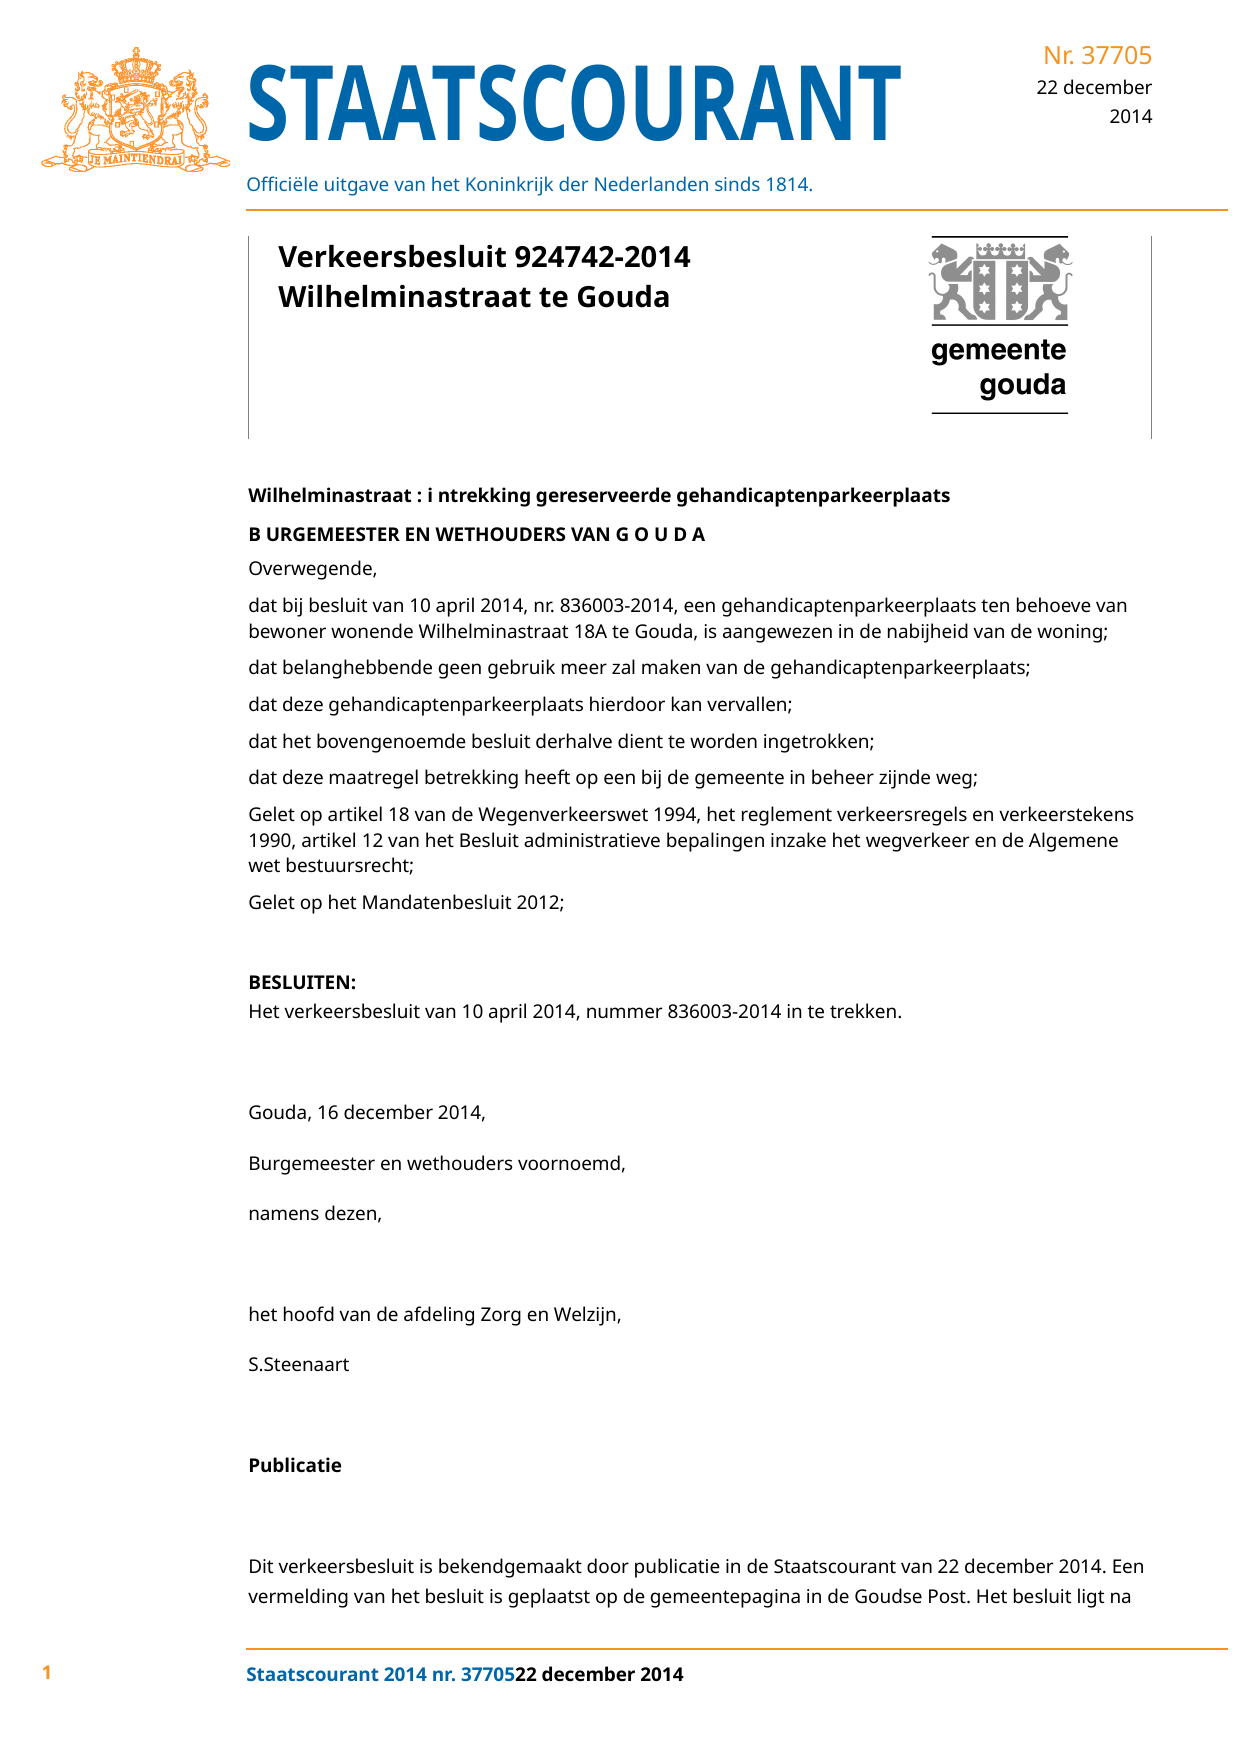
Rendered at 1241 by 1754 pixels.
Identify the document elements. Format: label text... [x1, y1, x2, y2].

text dat belanghebbende geen gebruik meer zal maken van de gehandicaptenparkeerplaats; [248, 654, 1152, 680]
text Overwegende, [248, 556, 1152, 581]
picture [41, 47, 231, 172]
text Publicatie [248, 1452, 1152, 1478]
text Burgemeester en wethouders voornoemd, [248, 1150, 1152, 1176]
text Dit verkeersbesluit is bekendgemaakt door publicatie in de Staatscourant van 22 december 2014. Een vermelding van het besluit is geplaatst op de gemeentepagina in de Goudse Post. Het besluit ligt na [248, 1553, 1152, 1609]
text dat het bovengenoemde besluit derhalve dient te worden ingetrokken; [248, 728, 1152, 754]
picture [928, 236, 1073, 414]
text het hoofd van de afdeling Zorg en Welzijn, [248, 1301, 1152, 1327]
text Gouda, 16 december 2014, [248, 1099, 1152, 1125]
text Het verkeersbesluit van 10 april 2014, nummer 836003-2014 in te trekken. [248, 999, 1152, 1024]
text Wilhelminastraat : i ntrekking gereserveerde gehandicaptenparkeerplaats [248, 482, 1152, 508]
text dat bij besluit van 10 april 2014, nr. 836003-2014, een gehandicaptenparkeerplaats ten behoeve van bewoner wonende Wilhelminastraat 18A te Gouda, is aangewezen in de nabijheid van de woning; [248, 592, 1152, 644]
table_header [850, 414, 1151, 439]
text dat deze maatregel betrekking heeft op een bij de gemeente in beheer zijnde weg; [248, 764, 1152, 790]
table_header Verkeersbesluit 924742-2014 Wilhelminastraat te Gouda [249, 236, 850, 439]
text dat deze gehandicaptenparkeerplaats hierdoor kan vervallen; [248, 691, 1152, 717]
text S.Steenaart [248, 1352, 1152, 1377]
text Gelet op artikel 18 van de Wegenverkeerswet 1994, het reglement verkeersregels en verkeerstekens 1990, artikel 12 van het Besluit administratieve bepalingen inzake het wegverkeer en de Algemene wet bestuursrecht; [248, 801, 1152, 878]
text namens dezen, [248, 1200, 1152, 1226]
text BESLUITEN: [248, 969, 1152, 995]
text B URGEMEESTER EN WETHOUDERS VAN G O U D A [248, 521, 1152, 547]
table_header [850, 236, 928, 413]
text Gelet op het Mandatenbesluit 2012; [248, 889, 1152, 915]
table_header [1073, 236, 1151, 413]
